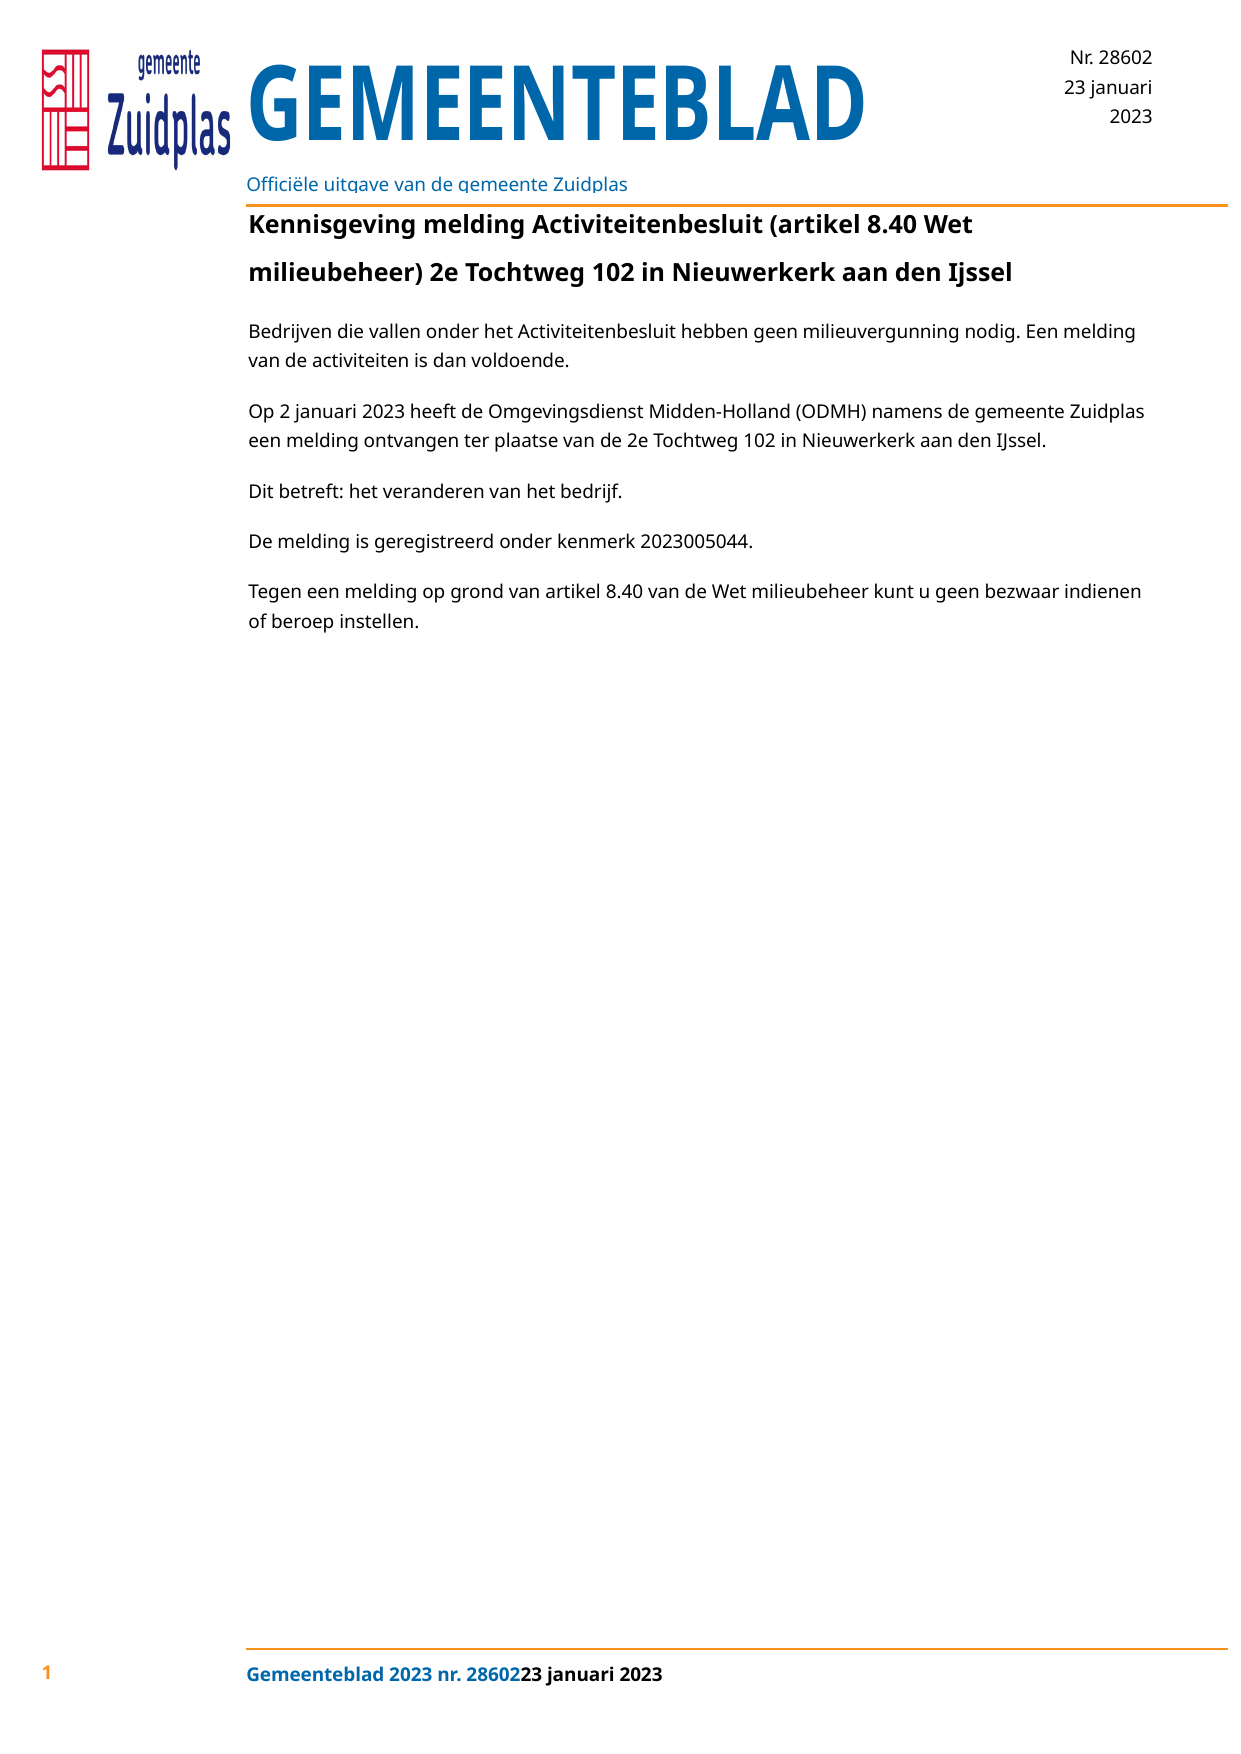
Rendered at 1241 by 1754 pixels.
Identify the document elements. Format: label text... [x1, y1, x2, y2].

picture [41, 47, 231, 172]
text Op 2 januari 2023 heeft de Omgevingsdienst Midden-Holland (ODMH) namens de gemeente Zuidplas een melding ontvangen ter plaatse van de 2e Tochtweg 102 in Nieuwerkerk aan den IJssel. [248, 398, 1152, 453]
text Bedrijven die vallen onder het Activiteitenbesluit hebben geen milieuvergunning nodig. Een melding van de activiteiten is dan voldoende. [248, 318, 1152, 373]
text Dit betreft: het veranderen van het bedrijf. [248, 478, 1152, 504]
text Kennisgeving melding Activiteitenbesluit (artikel 8.40 Wet milieubeheer) 2e Tochtweg 102 in Nieuwerkerk aan den Ijssel [248, 207, 1152, 288]
text Tegen een melding op grond van artikel 8.40 van de Wet milieubeheer kunt u geen bezwaar indienen of beroep instellen. [248, 579, 1152, 634]
text De melding is geregistreerd onder kenmerk 2023005044. [248, 528, 1152, 554]
